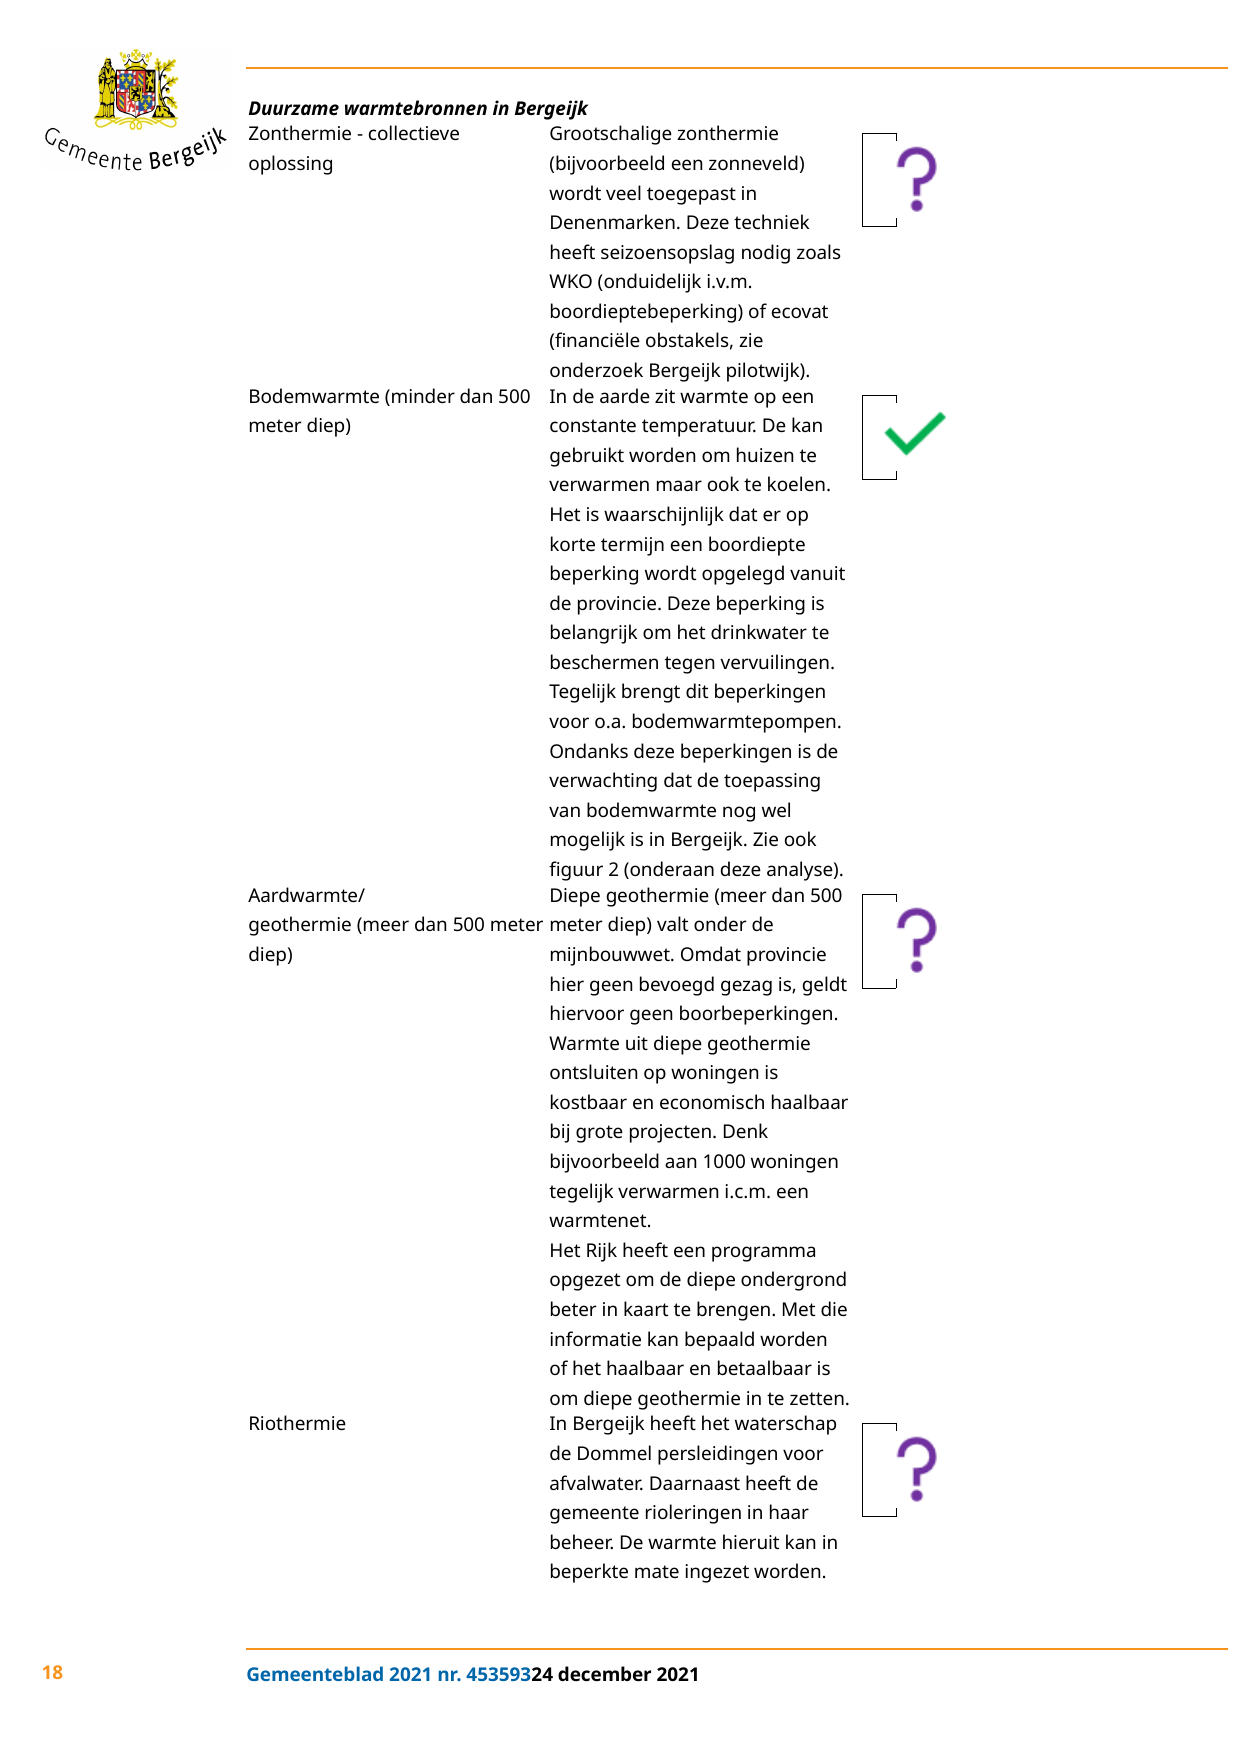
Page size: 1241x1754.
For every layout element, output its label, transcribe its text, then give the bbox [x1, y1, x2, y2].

table_cell In de aarde zit warmte op een constante temperatuur. De kan gebruikt worden om huizen te verwarmen maar ook te koelen. Het is waarschijnlijk dat er op korte termijn een boordiepte beperking wordt opgelegd vanuit de provincie. Deze beperking is belangrijk om het drinkwater te beschermen tegen vervuilingen. Tegelijk brengt dit beperkingen voor o.a. bodemwarmtepompen. Ondanks deze beperkingen is de verwachting dat de toepassing van bodemwarmte nog wel mogelijk is in Bergeijk. Zie ook figuur 2 (onderaan deze analyse). [549, 383, 850, 882]
table_cell [850, 882, 1152, 1411]
table_cell [850, 1411, 1152, 1584]
table_cell Grootschalige zonthermie (bijvoorbeeld een zonneveld) wordt veel toegepast in Denenmarken. Deze techniek heeft seizoensopslag nodig zoals WKO (onduidelijk i.v.m. boordieptebeperking) of ecovat (financiële obstakels, zie onderzoek Bergeijk pilotwijk). [549, 121, 850, 383]
table_cell [863, 218, 896, 226]
picture [871, 1431, 960, 1508]
table_cell [850, 383, 1152, 882]
table_cell Diepe geothermie (meer dan 500 meter diep) valt onder de mijnbouwwet. Omdat provincie hier geen bevoegd gezag is, geldt hiervoor geen boorbeperkingen. Warmte uit diepe geothermie ontsluiten op woningen is kostbaar en economisch haalbaar bij grote projecten. Denk bijvoorbeeld aan 1000 woningen tegelijk verwarmen i.c.m. een warmtenet. Het Rijk heeft een programma opgezet om de diepe ondergrond beter in kaart te brengen. Met die informatie kan bepaald worden of het haalbaar en betaalbaar is om diepe geothermie in te zetten. [549, 882, 850, 1411]
table_cell Aardwarmte/ geothermie (meer dan 500 meter diep) [248, 882, 549, 1411]
picture [871, 902, 960, 979]
picture [871, 403, 960, 471]
table_cell Riothermie [248, 1411, 549, 1584]
table_cell Zonthermie - collectieve oplossing [248, 121, 549, 383]
table_cell Bodemwarmte (minder dan 500 meter diep) [248, 383, 549, 882]
table_header Duurzame warmtebronnen in Bergeijk [248, 95, 1152, 121]
table_cell [863, 134, 896, 217]
table_cell [850, 218, 1152, 383]
picture [871, 141, 960, 218]
picture [41, 47, 231, 172]
table_cell In Bergeijk heeft het waterschap de Dommel persleidingen voor afvalwater. Daarnaast heeft de gemeente rioleringen in haar beheer. De warmte hieruit kan in beperkte mate ingezet worden. [549, 1411, 850, 1584]
table_cell [850, 121, 1152, 217]
